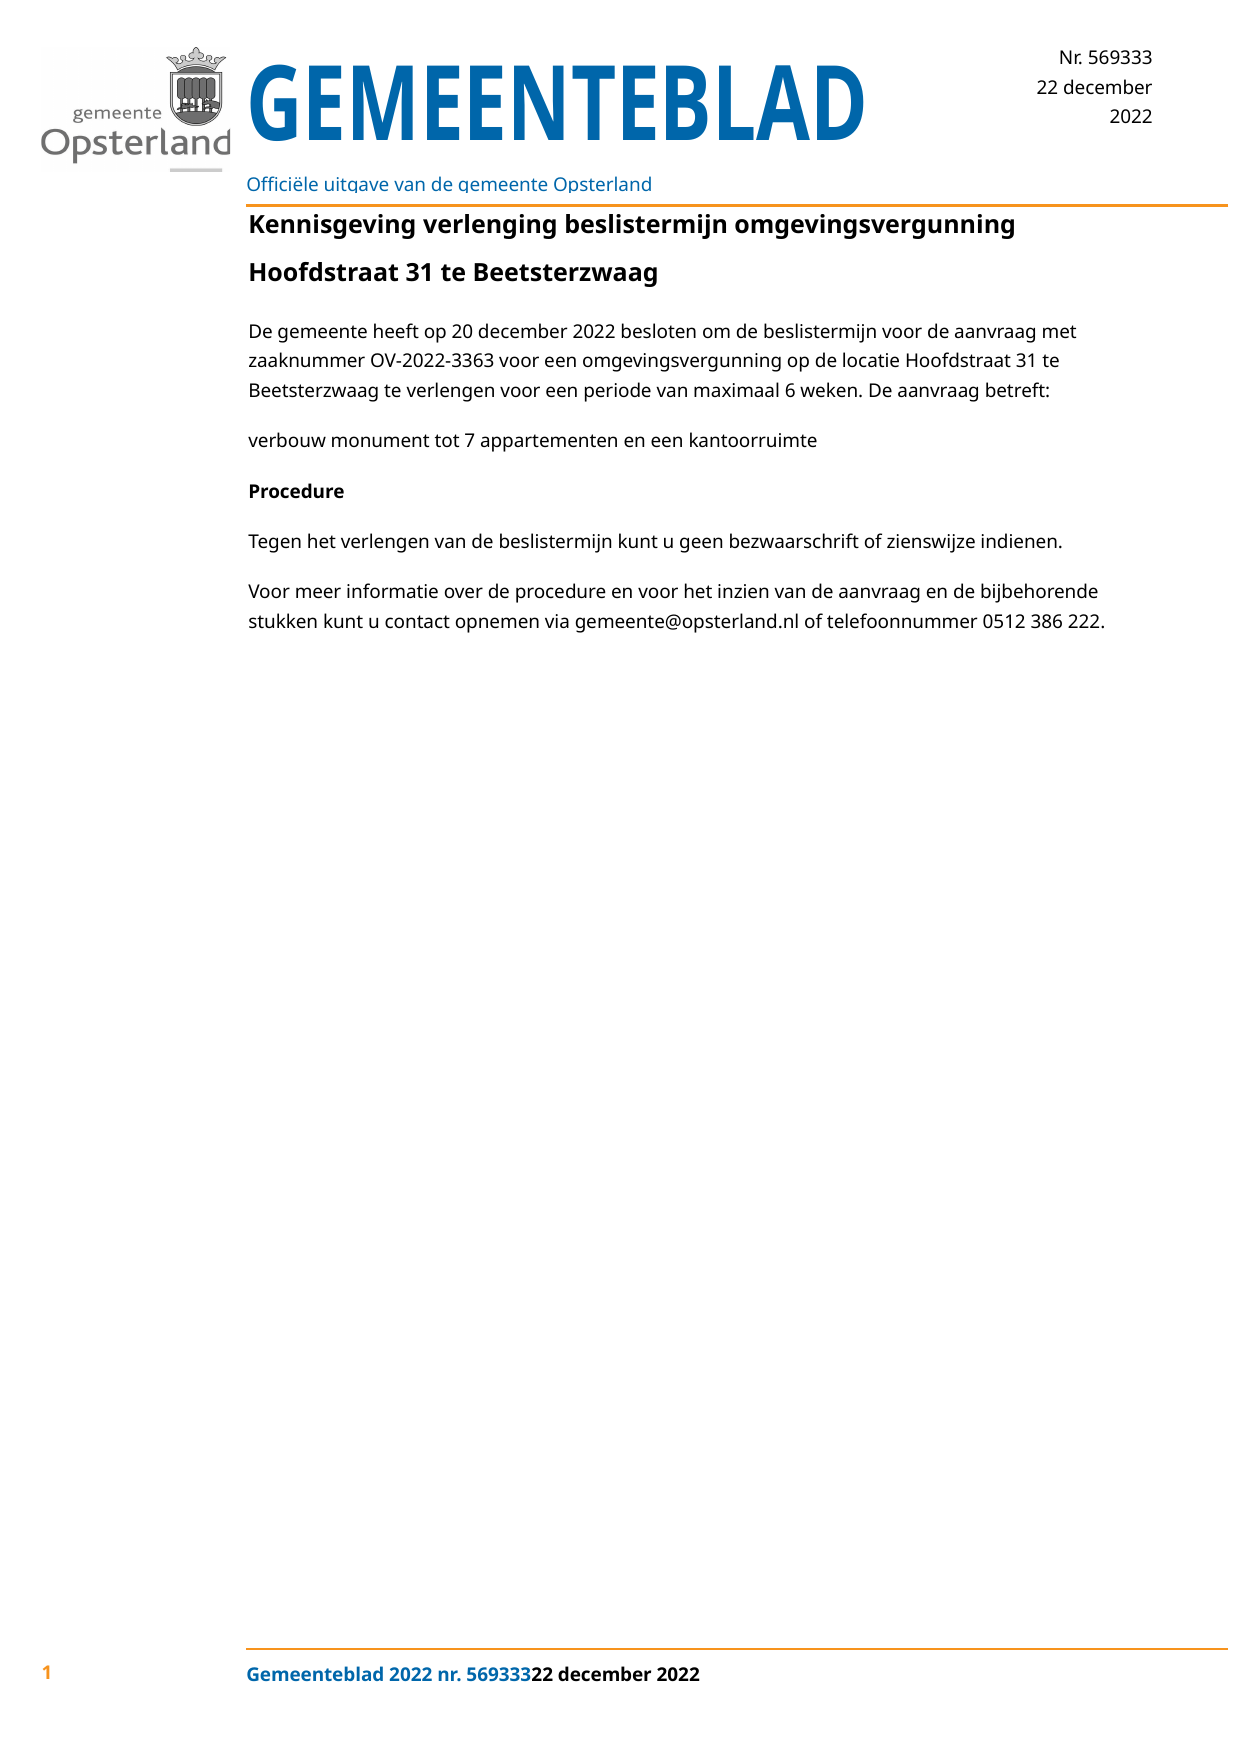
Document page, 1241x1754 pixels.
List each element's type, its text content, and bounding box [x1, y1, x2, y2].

text Voor meer informatie over de procedure en voor het inzien van de aanvraag en de bijbehorende stukken kunt u contact opnemen via gemeente@opsterland.nl of telefoonnummer 0512 386 222. [248, 579, 1152, 634]
text Kennisgeving verlenging beslistermijn omgevingsvergunning Hoofdstraat 31 te Beetsterzwaag [248, 207, 1152, 288]
picture [41, 47, 231, 172]
text Procedure [248, 478, 1152, 504]
text verbouw monument tot 7 appartementen en een kantoorruimte [248, 427, 1152, 453]
text De gemeente heeft op 20 december 2022 besloten om de beslistermijn voor de aanvraag met zaaknummer OV-2022-3363 voor een omgevingsvergunning op de locatie Hoofdstraat 31 te Beetsterzwaag te verlengen voor een periode van maximaal 6 weken. De aanvraag betreft: [248, 318, 1152, 403]
text Tegen het verlengen van de beslistermijn kunt u geen bezwaarschrift of zienswijze indienen. [248, 528, 1152, 554]
